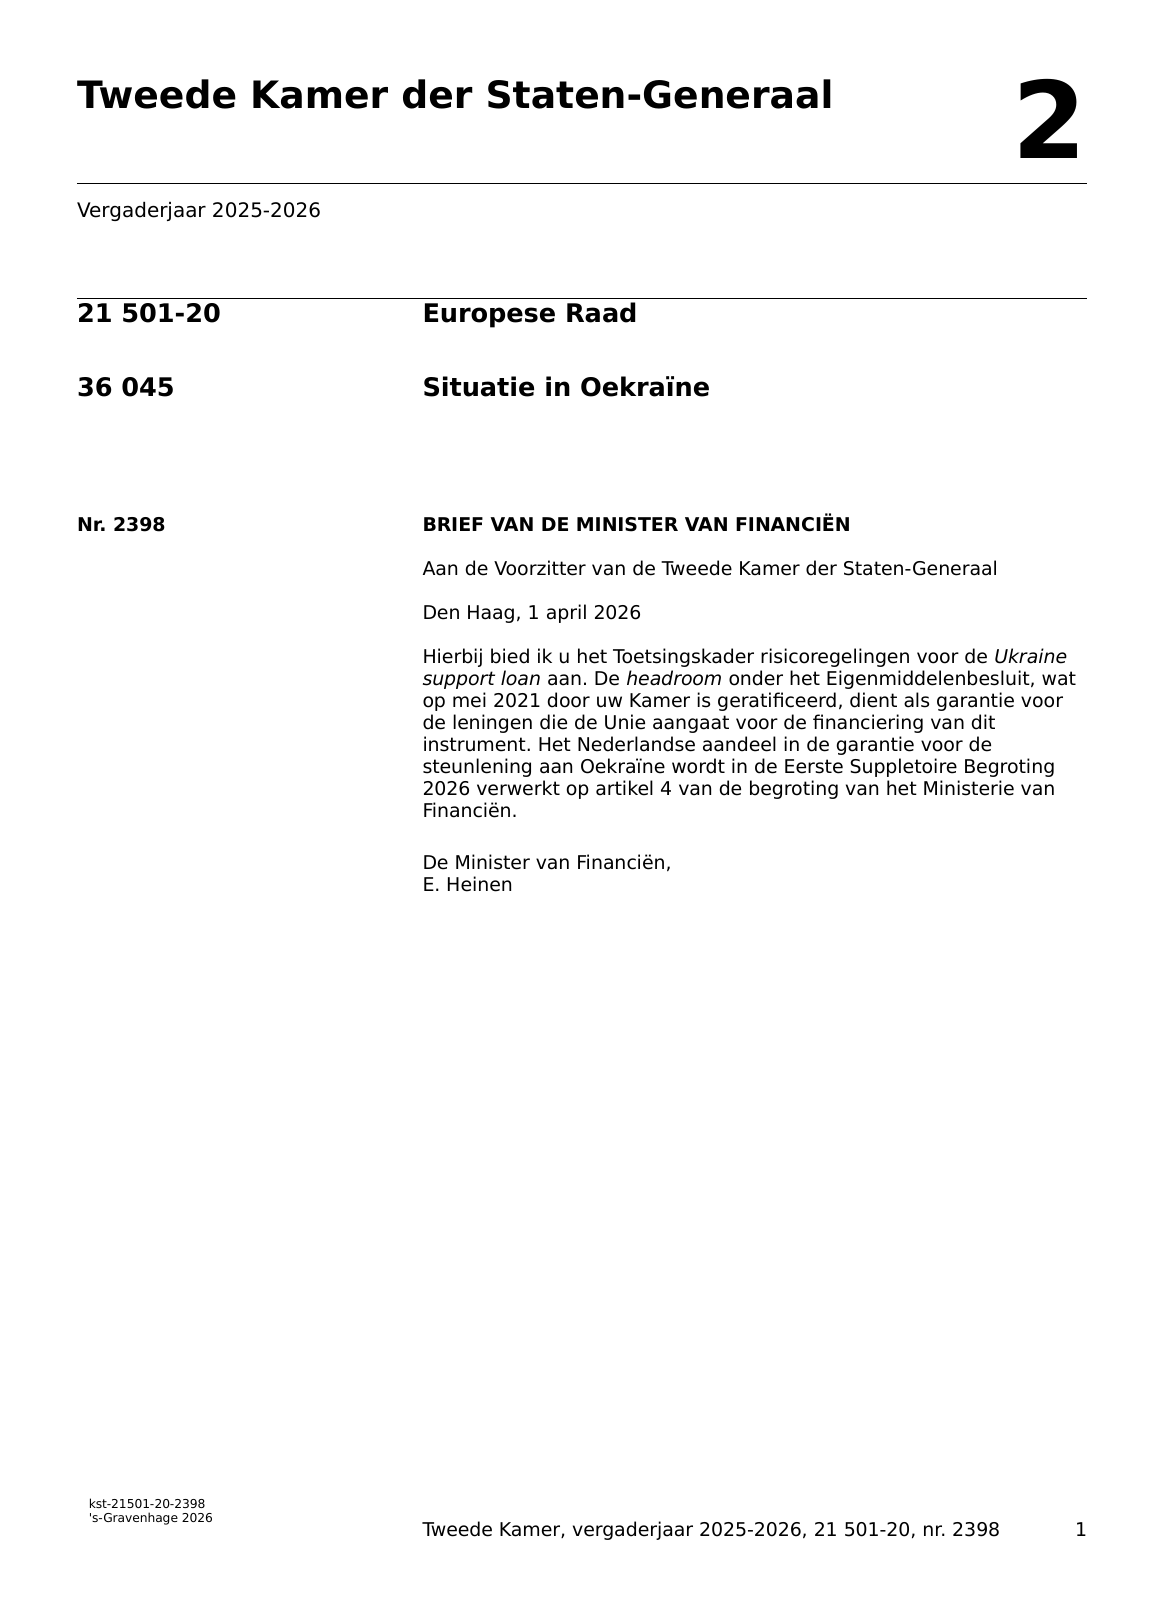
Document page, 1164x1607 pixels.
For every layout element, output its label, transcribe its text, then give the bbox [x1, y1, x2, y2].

text Aan de Voorzitter van de Tweede Kamer der Staten-Generaal [422, 558, 1087, 580]
text kst-21501-20-2398 [88, 1497, 323, 1511]
subtitle 21 501-20 Europese Raad [77, 299, 1087, 329]
text 's-Gravenhage 2026 [88, 1511, 323, 1525]
text De Minister van Financiën, E. Heinen [422, 852, 1087, 896]
text Den Haag, 1 april 2026 [422, 602, 1087, 624]
subtitle Nr. 2398 BRIEF VAN DE MINISTER VAN FINANCIËN [77, 514, 1087, 536]
subtitle 36 045 Situatie in Oekraïne [77, 373, 1087, 403]
table_cell Vergaderjaar 2025-2026 [77, 184, 1087, 298]
table_header 2 [886, 59, 1087, 183]
text Hierbij bied ik u het Toetsingskader risicoregelingen voor de Ukraine support loan aan. De headroom onder het Eigenmiddelenbesluit, wat op mei 2021 door uw Kamer is geratificeerd, dient als garantie voor de leningen die de Unie aangaat voor de financiering van dit instrument. Het Nederlandse aandeel in de garantie voor de steunlening aan Oekraïne wordt in de Eerste Suppletoire Begroting 2026 verwerkt op artikel 4 van de begroting van het Ministerie van Financiën. [422, 646, 1087, 822]
table_header Tweede Kamer der Staten-Generaal [77, 59, 886, 183]
